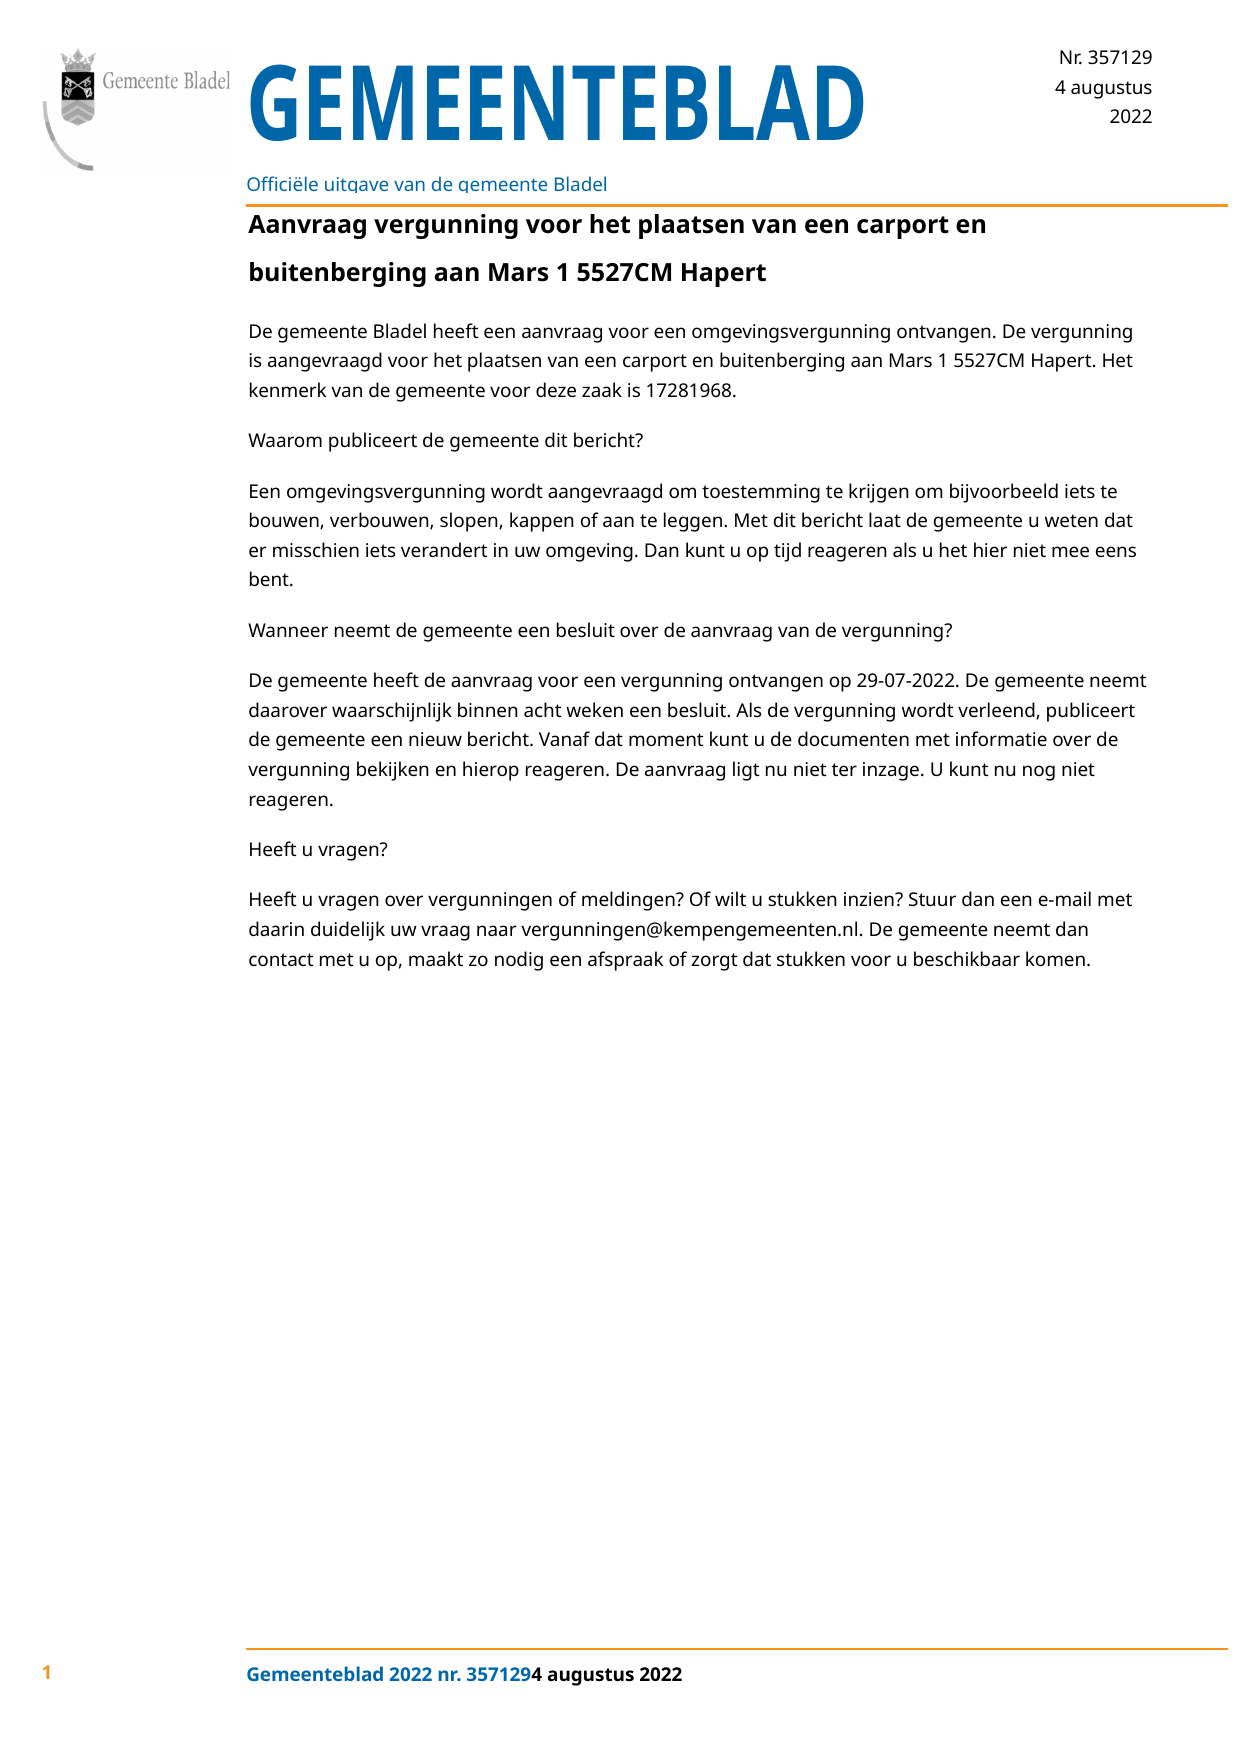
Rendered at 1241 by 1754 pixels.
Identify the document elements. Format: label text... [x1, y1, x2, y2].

text Heeft u vragen over vergunningen of meldingen? Of wilt u stukken inzien? Stuur dan een e-mail met daarin duidelijk uw vraag naar vergunningen@kempengemeenten.nl. De gemeente neemt dan contact met u op, maakt zo nodig een afspraak of zorgt dat stukken voor u beschikbaar komen. [248, 887, 1152, 972]
text Heeft u vragen? [248, 836, 1152, 862]
text Waarom publiceert de gemeente dit bericht? [248, 427, 1152, 453]
text Aanvraag vergunning voor het plaatsen van een carport en buitenberging aan Mars 1 5527CM Hapert [248, 207, 1152, 288]
text De gemeente Bladel heeft een aanvraag voor een omgevingsvergunning ontvangen. De vergunning is aangevraagd voor het plaatsen van een carport en buitenberging aan Mars 1 5527CM Hapert. Het kenmerk van de gemeente voor deze zaak is 17281968. [248, 318, 1152, 403]
text Wanneer neemt de gemeente een besluit over de aanvraag van de vergunning? [248, 617, 1152, 643]
picture [41, 47, 231, 172]
text De gemeente heeft de aanvraag voor een vergunning ontvangen op 29-07-2022. De gemeente neemt daarover waarschijnlijk binnen acht weken een besluit. Als de vergunning wordt verleend, publiceert de gemeente een nieuw bericht. Vanaf dat moment kunt u de documenten met informatie over de vergunning bekijken en hierop reageren. De aanvraag ligt nu niet ter inzage. U kunt nu nog niet reageren. [248, 667, 1152, 812]
text Een omgevingsvergunning wordt aangevraagd om toestemming te krijgen om bijvoorbeeld iets te bouwen, verbouwen, slopen, kappen of aan te leggen. Met dit bericht laat de gemeente u weten dat er misschien iets verandert in uw omgeving. Dan kunt u op tijd reageren als u het hier niet mee eens bent. [248, 478, 1152, 592]
